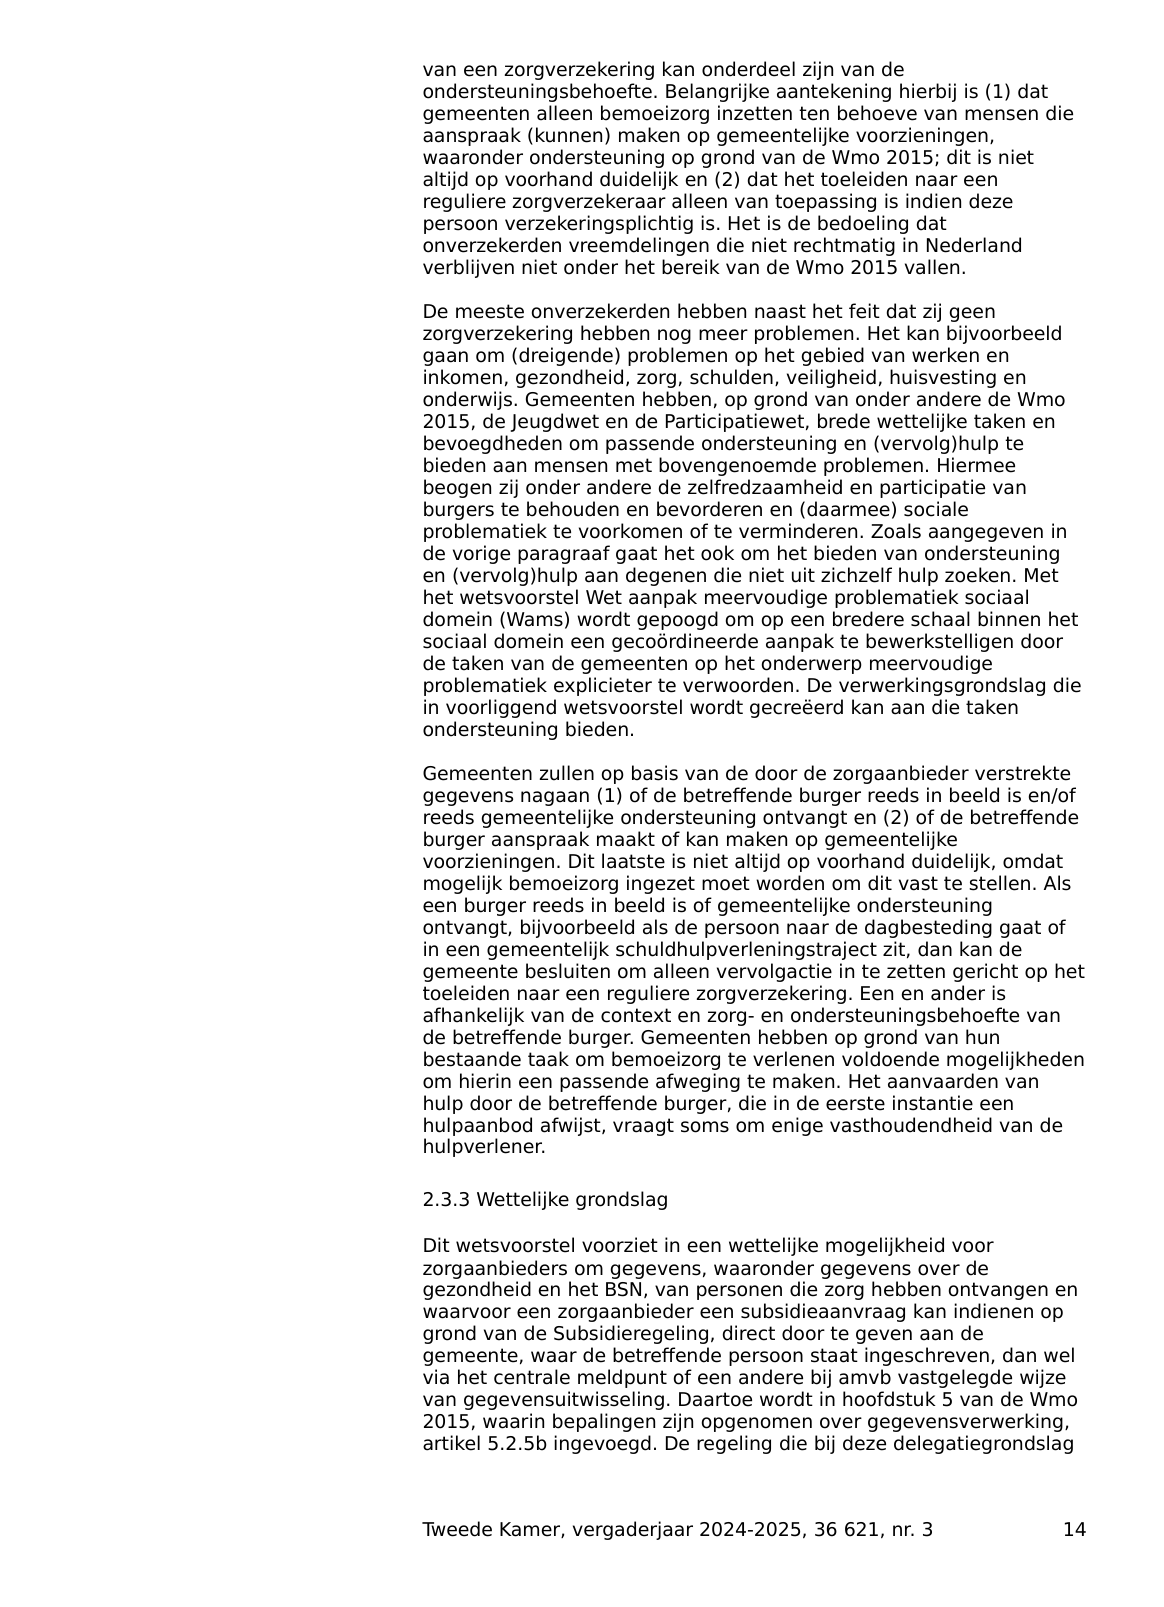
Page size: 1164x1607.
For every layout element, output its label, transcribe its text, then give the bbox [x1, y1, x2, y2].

text De meeste onverzekerden hebben naast het feit dat zij geen zorgverzekering hebben nog meer problemen. Het kan bijvoorbeeld gaan om (dreigende) problemen op het gebied van werken en inkomen, gezondheid, zorg, schulden, veiligheid, huisvesting en onderwijs. Gemeenten hebben, op grond van onder andere de Wmo 2015, de Jeugdwet en de Participatiewet, brede wettelijke taken en bevoegdheden om passende ondersteuning en (vervolg)hulp te bieden aan mensen met bovengenoemde problemen. Hiermee beogen zij onder andere de zelfredzaamheid en participatie van burgers te behouden en bevorderen en (daarmee) sociale problematiek te voorkomen of te verminderen. Zoals aangegeven in de vorige paragraaf gaat het ook om het bieden van ondersteuning en (vervolg)hulp aan degenen die niet uit zichzelf hulp zoeken. Met het wetsvoorstel Wet aanpak meervoudige problematiek sociaal domein (Wams) wordt gepoogd om op een bredere schaal binnen het sociaal domein een gecoördineerde aanpak te bewerkstelligen door de taken van de gemeenten op het onderwerp meervoudige problematiek explicieter te verwoorden. De verwerkingsgrondslag die in voorliggend wetsvoorstel wordt gecreëerd kan aan die taken ondersteuning bieden. [422, 301, 1087, 741]
text Gemeenten zullen op basis van de door de zorgaanbieder verstrekte gegevens nagaan (1) of de betreffende burger reeds in beeld is en/of reeds gemeentelijke ondersteuning ontvangt en (2) of de betreffende burger aanspraak maakt of kan maken op gemeentelijke voorzieningen. Dit laatste is niet altijd op voorhand duidelijk, omdat mogelijk bemoeizorg ingezet moet worden om dit vast te stellen. Als een burger reeds in beeld is of gemeentelijke ondersteuning ontvangt, bijvoorbeeld als de persoon naar de dagbesteding gaat of in een gemeentelijk schuldhulpverleningstraject zit, dan kan de gemeente besluiten om alleen vervolgactie in te zetten gericht op het toeleiden naar een reguliere zorgverzekering. Een en ander is afhankelijk van de context en zorg- en ondersteuningsbehoefte van de betreffende burger. Gemeenten hebben op grond van hun bestaande taak om bemoeizorg te verlenen voldoende mogelijkheden om hierin een passende afweging te maken. Het aanvaarden van hulp door de betreffende burger, die in de eerste instantie een hulpaanbod afwijst, vraagt soms om enige vasthoudendheid van de hulpverlener. [422, 763, 1087, 1158]
text van een zorgverzekering kan onderdeel zijn van de ondersteuningsbehoefte. Belangrijke aantekening hierbij is (1) dat gemeenten alleen bemoeizorg inzetten ten behoeve van mensen die aanspraak (kunnen) maken op gemeentelijke voorzieningen, waaronder ondersteuning op grond van de Wmo 2015; dit is niet altijd op voorhand duidelijk en (2) dat het toeleiden naar een reguliere zorgverzekeraar alleen van toepassing is indien deze persoon verzekeringsplichtig is. Het is de bedoeling dat onverzekerden vreemdelingen die niet rechtmatig in Nederland verblijven niet onder het bereik van de Wmo 2015 vallen. [422, 59, 1087, 279]
subtitle 2.3.3 Wettelijke grondslag [422, 1188, 1087, 1210]
text Dit wetsvoorstel voorziet in een wettelijke mogelijkheid voor zorgaanbieders om gegevens, waaronder gegevens over de gezondheid en het BSN, van personen die zorg hebben ontvangen en waarvoor een zorgaanbieder een subsidieaanvraag kan indienen op grond van de Subsidieregeling, direct door te geven aan de gemeente, waar de betreffende persoon staat ingeschreven, dan wel via het centrale meldpunt of een andere bij amvb vastgelegde wijze van gegevensuitwisseling. Daartoe wordt in hoofdstuk 5 van de Wmo 2015, waarin bepalingen zijn opgenomen over gegevensverwerking, artikel 5.2.5b ingevoegd. De regeling die bij deze delegatiegrondslag [422, 1235, 1087, 1455]
